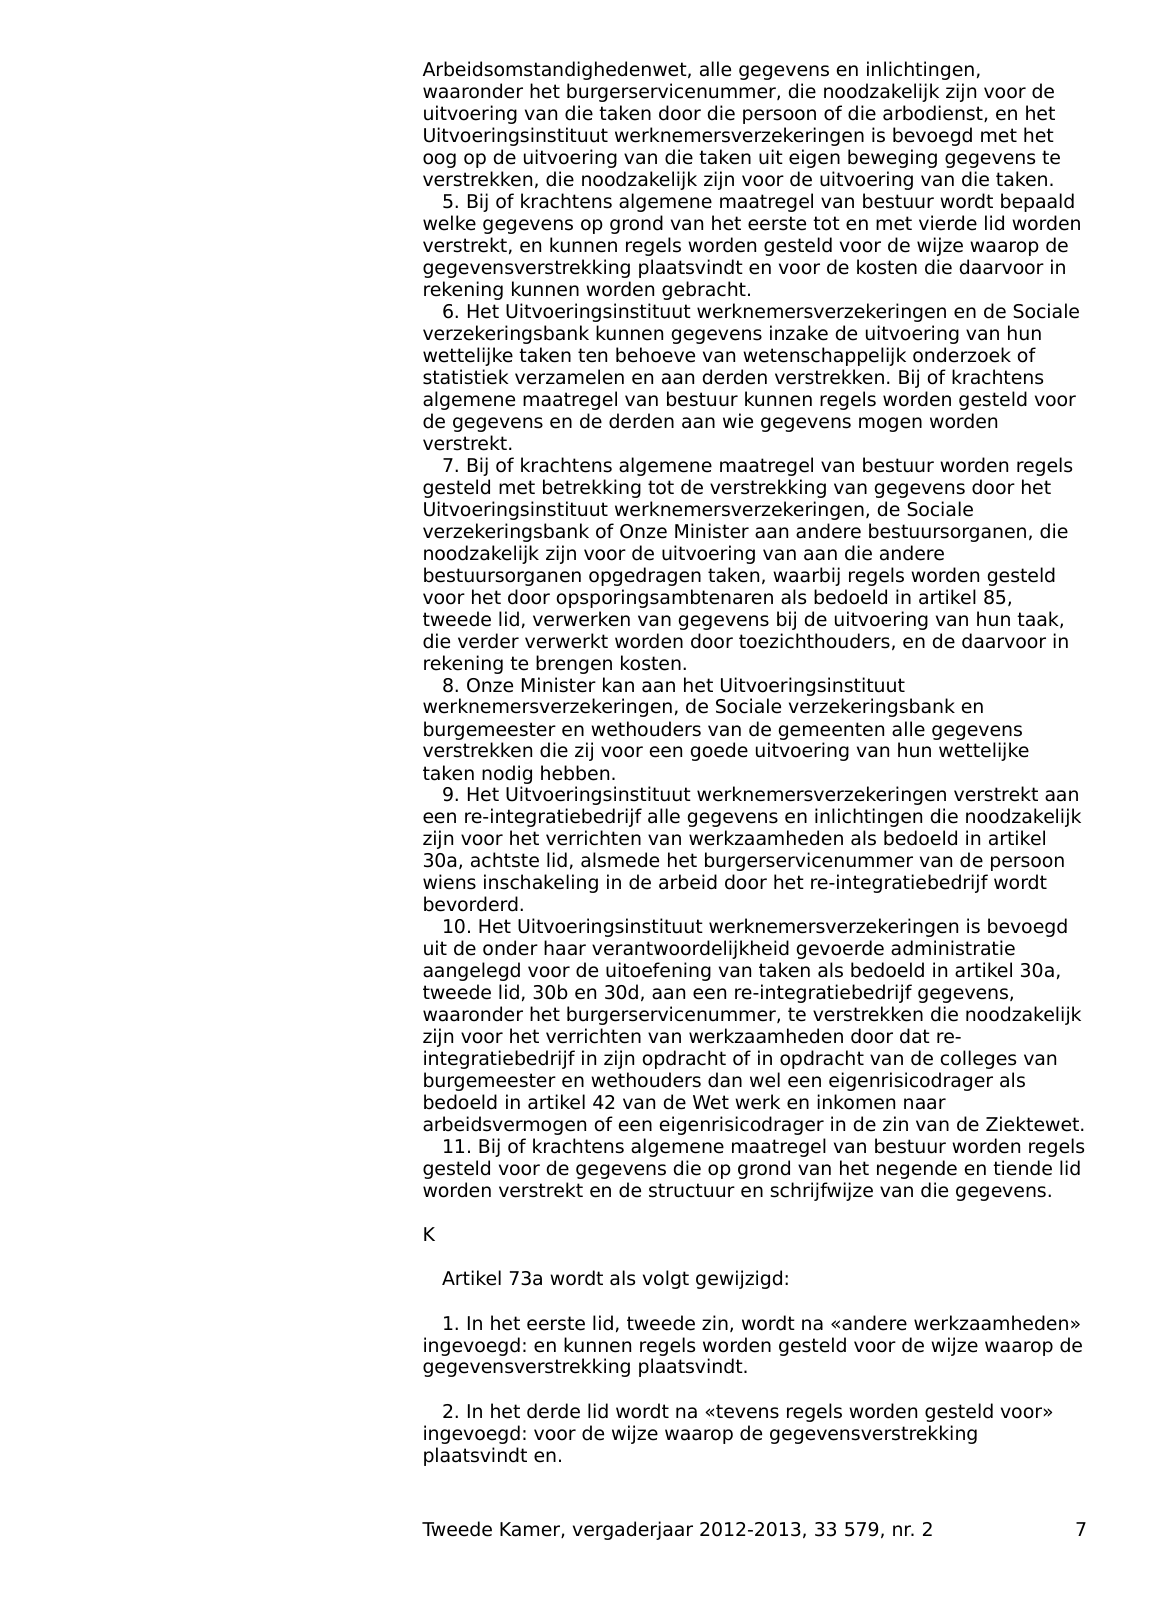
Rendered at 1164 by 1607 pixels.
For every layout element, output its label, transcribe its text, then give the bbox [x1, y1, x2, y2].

text 2. In het derde lid wordt na «tevens regels worden gesteld voor» ingevoegd: voor de wijze waarop de gegevensverstrekking plaatsvindt en. [422, 1401, 1087, 1467]
text 11. Bij of krachtens algemene maatregel van bestuur worden regels gesteld voor de gegevens die op grond van het negende en tiende lid worden verstrekt en de structuur en schrijfwijze van die gegevens. [422, 1136, 1087, 1202]
text Arbeidsomstandighedenwet, alle gegevens en inlichtingen, waaronder het burgerservicenummer, die noodzakelijk zijn voor de uitvoering van die taken door die persoon of die arbodienst, en het Uitvoeringsinstituut werknemersverzekeringen is bevoegd met het oog op de uitvoering van die taken uit eigen beweging gegevens te verstrekken, die noodzakelijk zijn voor de uitvoering van die taken. [422, 59, 1087, 191]
text 5. Bij of krachtens algemene maatregel van bestuur wordt bepaald welke gegevens op grond van het eerste tot en met vierde lid worden verstrekt, en kunnen regels worden gesteld voor de wijze waarop de gegevensverstrekking plaatsvindt en voor de kosten die daarvoor in rekening kunnen worden gebracht. [422, 191, 1087, 301]
text 1. In het eerste lid, tweede zin, wordt na «andere werkzaamheden» ingevoegd: en kunnen regels worden gesteld voor de wijze waarop de gegevensverstrekking plaatsvindt. [422, 1312, 1087, 1378]
text 8. Onze Minister kan aan het Uitvoeringsinstituut werknemersverzekeringen, de Sociale verzekeringsbank en burgemeester en wethouders van de gemeenten alle gegevens verstrekken die zij voor een goede uitvoering van hun wettelijke taken nodig hebben. [422, 674, 1087, 784]
text 10. Het Uitvoeringsinstituut werknemersverzekeringen is bevoegd uit de onder haar verantwoordelijkheid gevoerde administratie aangelegd voor de uitoefening van taken als bedoeld in artikel 30a, tweede lid, 30b en 30d, aan een re-integratiebedrijf gegevens, waaronder het burgerservicenummer, te verstrekken die noodzakelijk zijn voor het verrichten van werkzaamheden door dat re-integratiebedrijf in zijn opdracht of in opdracht van de colleges van burgemeester en wethouders dan wel een eigenrisicodrager als bedoeld in artikel 42 van de Wet werk en inkomen naar arbeidsvermogen of een eigenrisicodrager in de zin van de Ziektewet. [422, 916, 1087, 1136]
text Artikel 73a wordt als volgt gewijzigd: [422, 1268, 1087, 1290]
text 9. Het Uitvoeringsinstituut werknemersverzekeringen verstrekt aan een re-integratiebedrijf alle gegevens en inlichtingen die noodzakelijk zijn voor het verrichten van werkzaamheden als bedoeld in artikel 30a, achtste lid, alsmede het burgerservicenummer van de persoon wiens inschakeling in de arbeid door het re-integratiebedrijf wordt bevorderd. [422, 784, 1087, 916]
text 7. Bij of krachtens algemene maatregel van bestuur worden regels gesteld met betrekking tot de verstrekking van gegevens door het Uitvoeringsinstituut werknemersverzekeringen, de Sociale verzekeringsbank of Onze Minister aan andere bestuursorganen, die noodzakelijk zijn voor de uitvoering van aan die andere bestuursorganen opgedragen taken, waarbij regels worden gesteld voor het door opsporingsambtenaren als bedoeld in artikel 85, tweede lid, verwerken van gegevens bij de uitvoering van hun taak, die verder verwerkt worden door toezichthouders, en de daarvoor in rekening te brengen kosten. [422, 455, 1087, 674]
text 6. Het Uitvoeringsinstituut werknemersverzekeringen en de Sociale verzekeringsbank kunnen gegevens inzake de uitvoering van hun wettelijke taken ten behoeve van wetenschappelijk onderzoek of statistiek verzamelen en aan derden verstrekken. Bij of krachtens algemene maatregel van bestuur kunnen regels worden gesteld voor de gegevens en de derden aan wie gegevens mogen worden verstrekt. [422, 301, 1087, 455]
text K [422, 1224, 1087, 1246]
